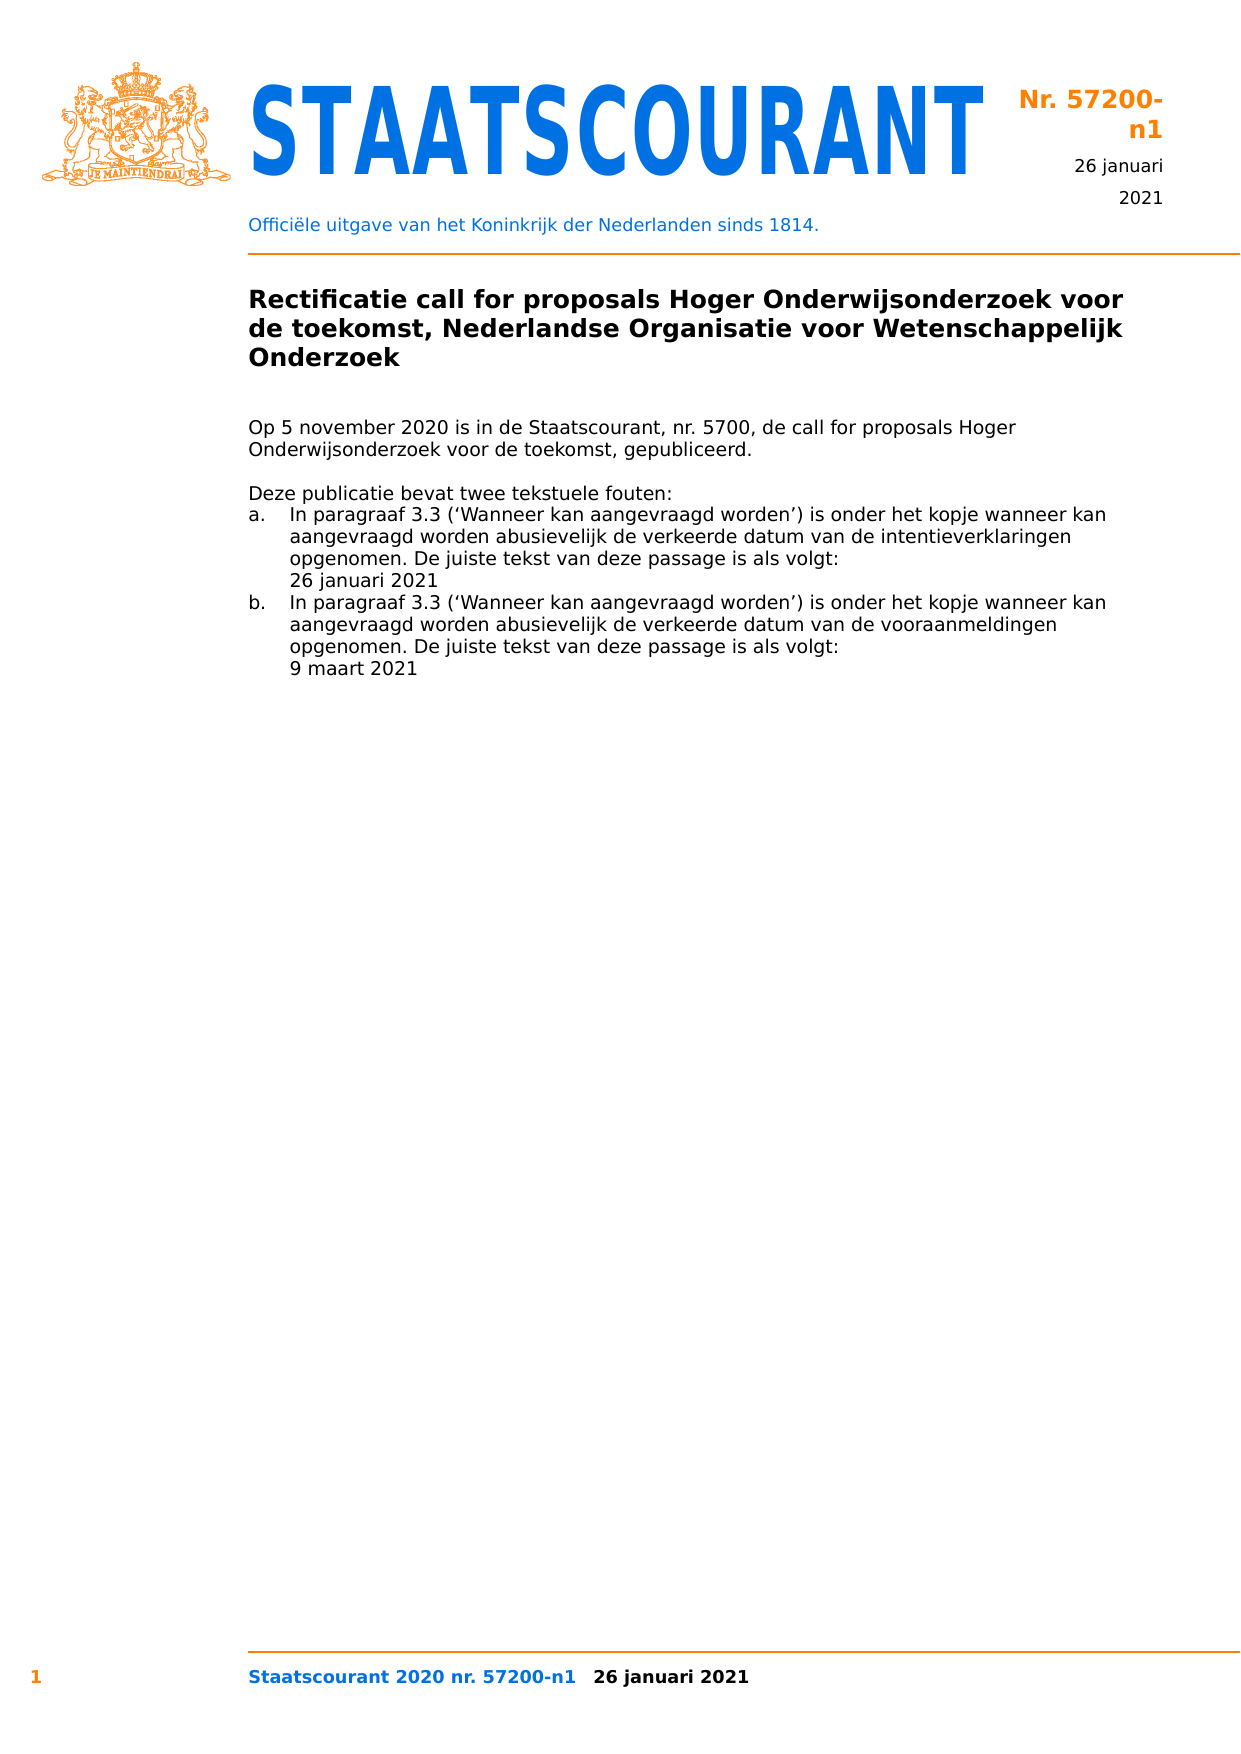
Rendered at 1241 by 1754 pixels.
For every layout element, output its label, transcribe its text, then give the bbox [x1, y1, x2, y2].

table_cell 26 januari [998, 150, 1240, 182]
subtitle Rectificatie call for proposals Hoger Onderwijsonderzoek voor de toekomst, Nederlandse Organisatie voor Wetenschappelijk Onderzoek [248, 285, 1163, 373]
text b. In paragraaf 3.3 (‘Wanneer kan aangevraagd worden’) is onder het kopje wanneer kan aangevraagd worden abusievelijk de verkeerde datum van de vooraanmeldingen opgenomen. De juiste tekst van deze passage is als volgt: [248, 592, 1163, 658]
picture [41, 62, 231, 186]
text 9 maart 2021 [289, 658, 1163, 680]
text a. In paragraaf 3.3 (‘Wanneer kan aangevraagd worden’) is onder het kopje wanneer kan aangevraagd worden abusievelijk de verkeerde datum van de intentieverklaringen opgenomen. De juiste tekst van deze passage is als volgt: [248, 504, 1163, 570]
table_header [25, 62, 248, 253]
text 26 januari 2021 [289, 570, 1163, 592]
table_header STAATSCOURANT [248, 62, 998, 215]
text Deze publicatie bevat twee tekstuele fouten: [248, 482, 1163, 504]
table_header Nr. 57200-n1 [998, 62, 1240, 150]
text Op 5 november 2020 is in de Staatscourant, nr. 5700, de call for proposals Hoger Onderwijsonderzoek voor de toekomst, gepubliceerd. [248, 417, 1163, 461]
table_cell 2021 [998, 183, 1240, 215]
table_cell Officiële uitgave van het Koninkrijk der Nederlanden sinds 1814. [248, 215, 1240, 253]
